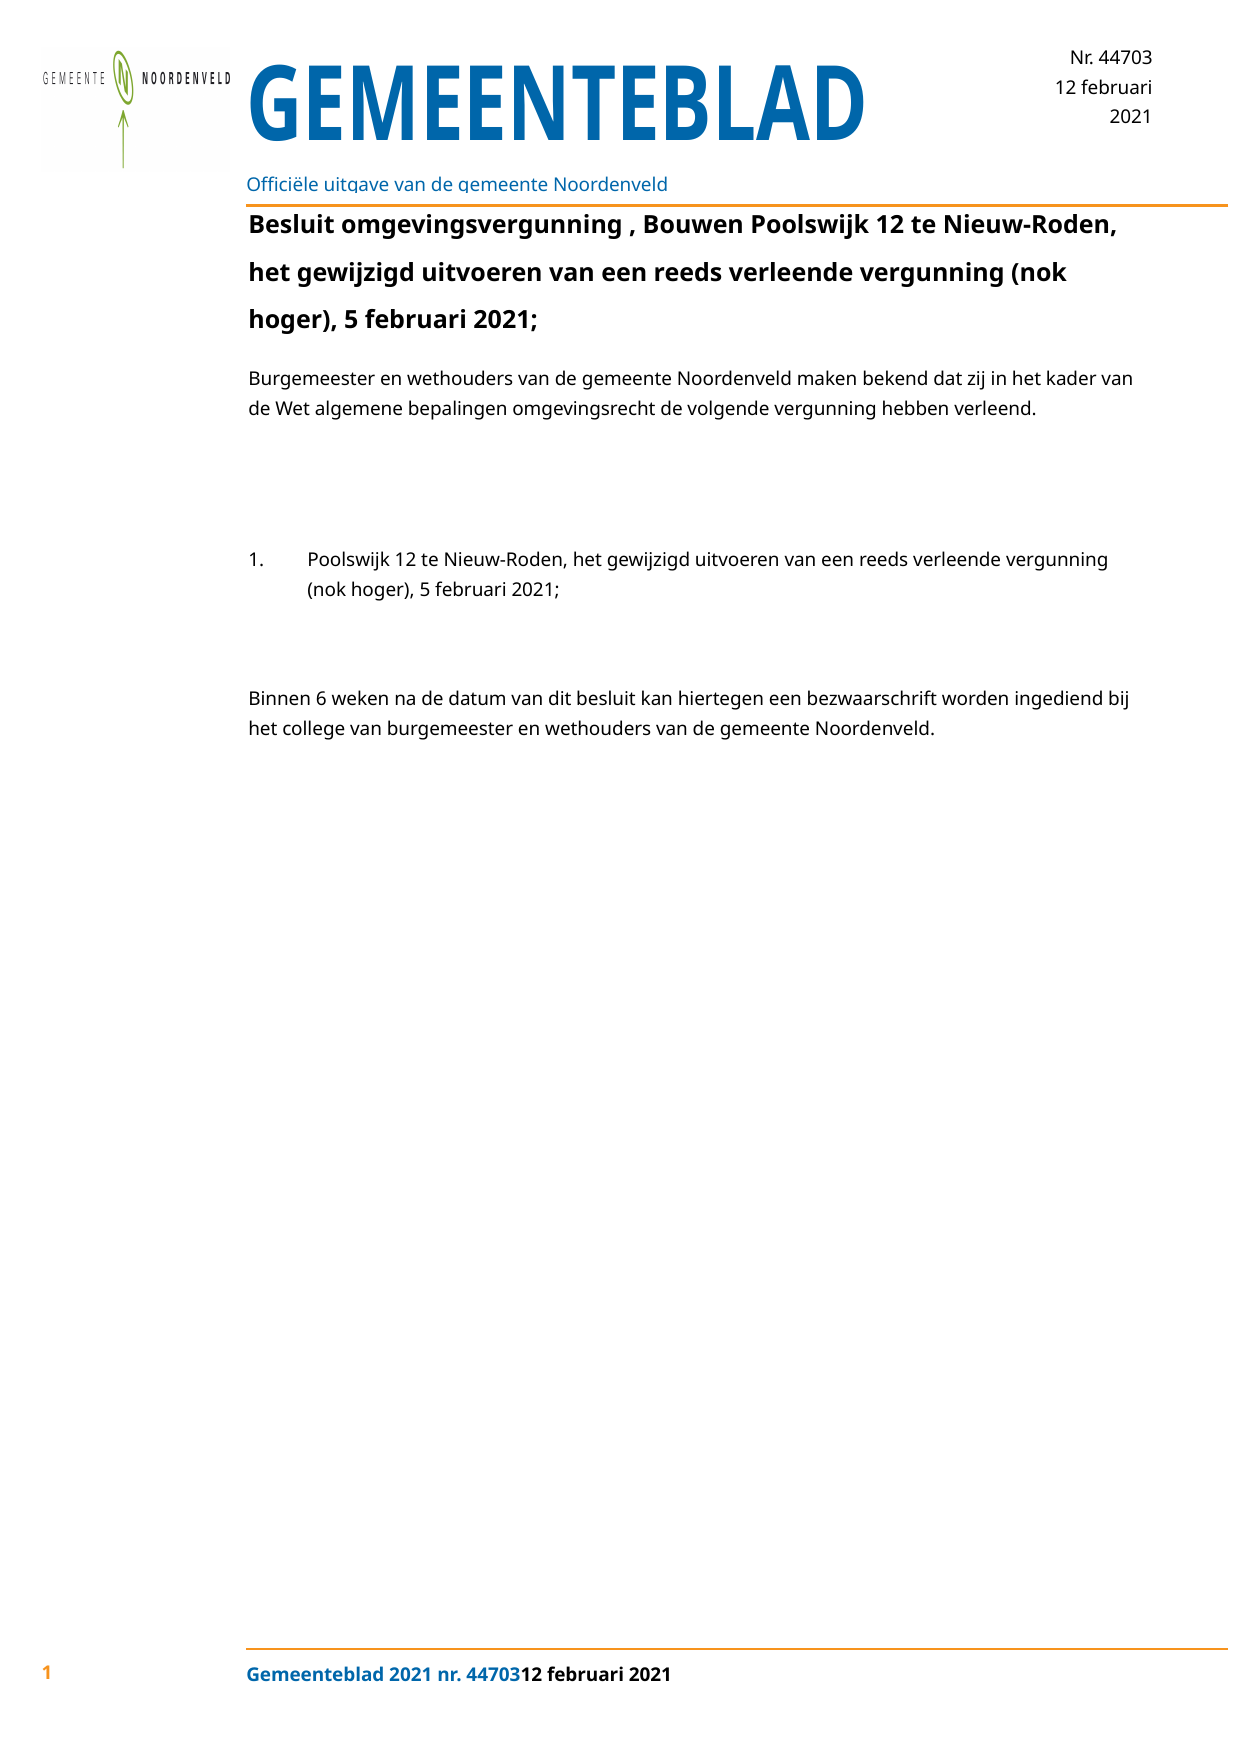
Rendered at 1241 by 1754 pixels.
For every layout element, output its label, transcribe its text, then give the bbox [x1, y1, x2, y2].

text Burgemeester en wethouders van de gemeente Noordenveld maken bekend dat zij in het kader van de Wet algemene bepalingen omgevingsrecht de volgende vergunning hebben verleend. [248, 366, 1152, 421]
list Poolswijk 12 te Nieuw-Roden, het gewijzigd uitvoeren van een reeds verleende vergunning (nok hoger), 5 februari 2021; [248, 546, 1152, 602]
text Binnen 6 weken na de datum van dit besluit kan hiertegen een bezwaarschrift worden ingediend bij het college van burgemeester en wethouders van de gemeente Noordenveld. [248, 686, 1152, 741]
picture [41, 47, 231, 172]
text Besluit omgevingsvergunning , Bouwen Poolswijk 12 te Nieuw-Roden, het gewijzigd uitvoeren van een reeds verleende vergunning (nok hoger), 5 februari 2021; [248, 207, 1152, 336]
